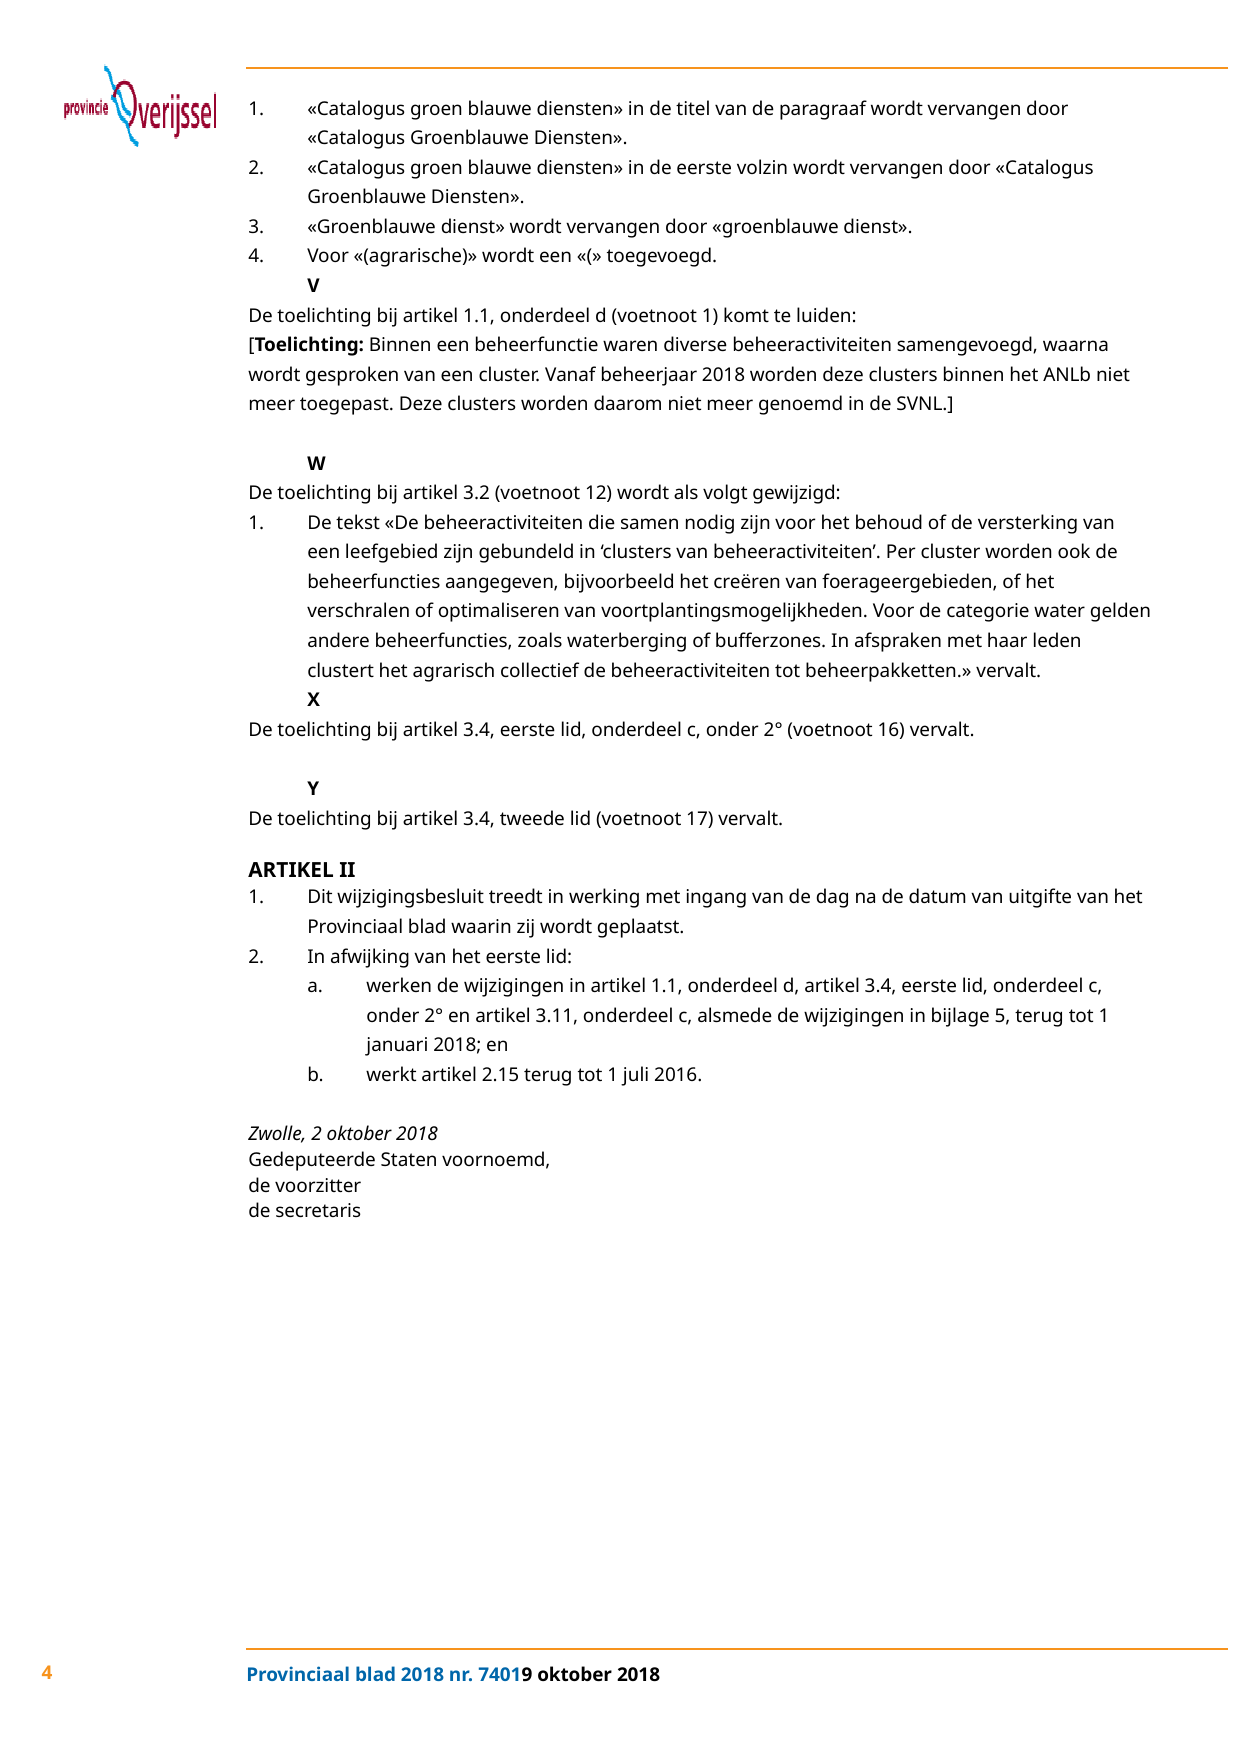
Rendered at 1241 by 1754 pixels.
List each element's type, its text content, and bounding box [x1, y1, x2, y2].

list «Catalogus groen blauwe diensten» in de eerste volzin wordt vervangen door «Catalogus Groenblauwe Diensten». [248, 154, 1152, 209]
list Y [248, 775, 1152, 801]
text de voorzitter [248, 1172, 1152, 1197]
text [Toelichting: Binnen een beheerfunctie waren diverse beheeractiviteiten samengevoegd, waarna wordt gesproken van een cluster. Vanaf beheerjaar 2018 worden deze clusters binnen het ANLb niet meer toegepast. Deze clusters worden daarom niet meer genoemd in de SVNL.] [248, 331, 1152, 416]
text De toelichting bij artikel 1.1, onderdeel d (voetnoot 1) komt te luiden: [248, 302, 1152, 328]
list werken de wijzigingen in artikel 1.1, onderdeel d, artikel 3.4, eerste lid, onderdeel c, onder 2° en artikel 3.11, onderdeel c, alsmede de wijzigingen in bijlage 5, terug tot 1 januari 2018; en [307, 972, 1152, 1057]
list V [248, 272, 1152, 298]
picture [41, 47, 231, 172]
text de secretaris [248, 1197, 1152, 1223]
text Gedeputeerde Staten voornoemd, [248, 1146, 1152, 1172]
text Zwolle, 2 oktober 2018 [248, 1120, 1152, 1146]
text ARTIKEL II [248, 855, 1152, 884]
list W [248, 450, 1152, 476]
list Voor «(agrarische)» wordt een «(» toegevoegd. [248, 243, 1152, 268]
text De toelichting bij artikel 3.4, eerste lid, onderdeel c, onder 2° (voetnoot 16) vervalt. [248, 716, 1152, 742]
list «Catalogus groen blauwe diensten» in de titel van de paragraaf wordt vervangen door «Catalogus Groenblauwe Diensten». [248, 95, 1152, 150]
list In afwijking van het eerste lid: [248, 943, 1152, 968]
list werkt artikel 2.15 terug tot 1 juli 2016. [307, 1061, 1152, 1087]
list X [248, 686, 1152, 712]
list De tekst «De beheeractiviteiten die samen nodig zijn voor het behoud of de versterking van een leefgebied zijn gebundeld in ‘clusters van beheeractiviteiten’. Per cluster worden ook de beheerfuncties aangegeven, bijvoorbeeld het creëren van foerageergebieden, of het verschralen of optimaliseren van voortplantingsmogelijkheden. Voor de categorie water gelden andere beheerfuncties, zoals waterberging of bufferzones. In afspraken met haar leden clustert het agrarisch collectief de beheeractiviteiten tot beheerpakketten.» vervalt. [248, 509, 1152, 683]
list «Groenblauwe dienst» wordt vervangen door «groenblauwe dienst». [248, 213, 1152, 239]
text De toelichting bij artikel 3.2 (voetnoot 12) wordt als volgt gewijzigd: [248, 479, 1152, 505]
list Dit wijzigingsbesluit treedt in werking met ingang van de dag na de datum van uitgifte van het Provinciaal blad waarin zij wordt geplaatst. [248, 884, 1152, 939]
text De toelichting bij artikel 3.4, tweede lid (voetnoot 17) vervalt. [248, 805, 1152, 831]
